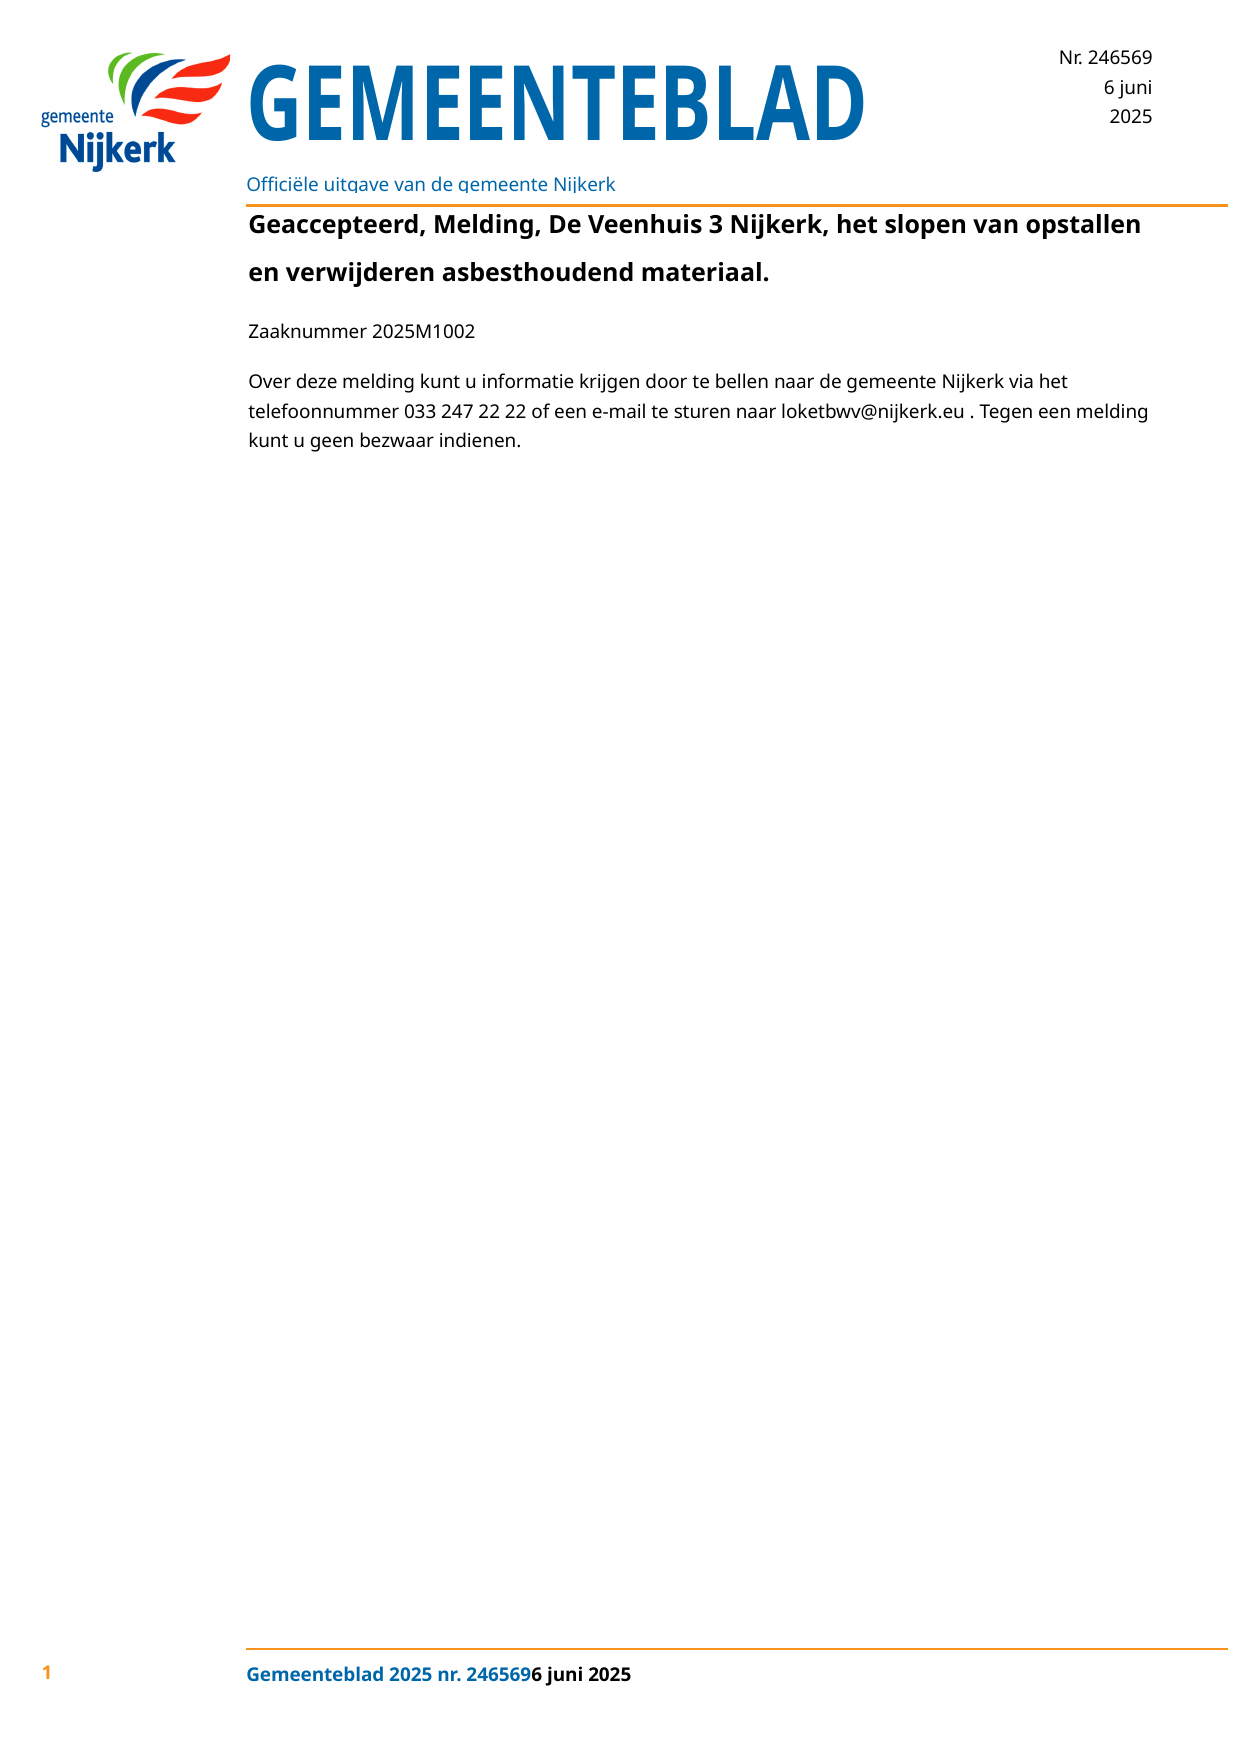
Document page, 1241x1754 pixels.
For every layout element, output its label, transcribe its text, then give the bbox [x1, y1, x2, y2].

text Geaccepteerd, Melding, De Veenhuis 3 Nijkerk, het slopen van opstallen en verwijderen asbesthoudend materiaal. [248, 207, 1152, 288]
text Zaaknummer 2025M1002 [248, 318, 1152, 344]
picture [41, 47, 231, 172]
text Over deze melding kunt u informatie krijgen door te bellen naar de gemeente Nijkerk via het telefoonnummer 033 247 22 22 of een e-mail te sturen naar loketbwv@nijkerk.eu . Tegen een melding kunt u geen bezwaar indienen. [248, 368, 1152, 453]
